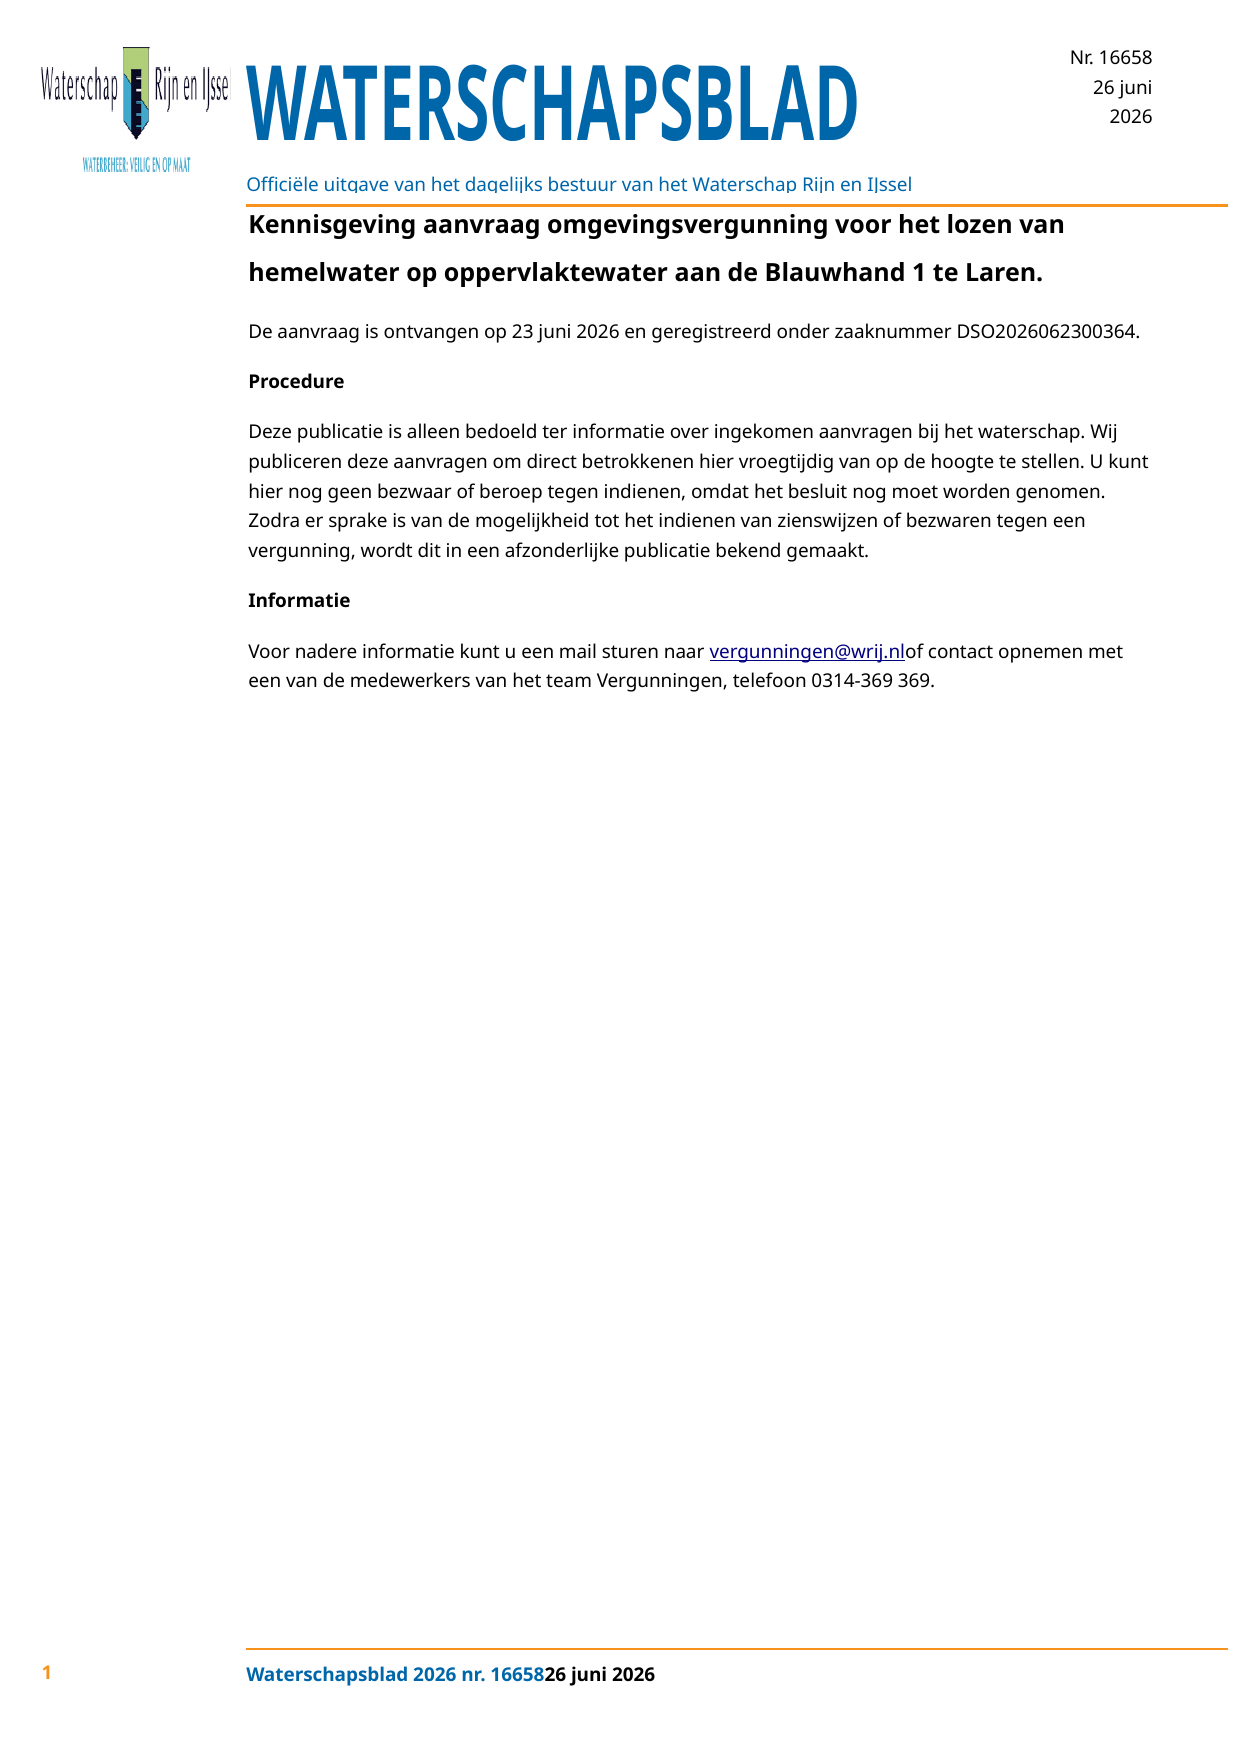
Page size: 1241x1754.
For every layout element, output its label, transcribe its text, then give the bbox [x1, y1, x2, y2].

text Deze publicatie is alleen bedoeld ter informatie over ingekomen aanvragen bij het waterschap. Wij publiceren deze aanvragen om direct betrokkenen hier vroegtijdig van op de hoogte te stellen. U kunt hier nog geen bezwaar of beroep tegen indienen, omdat het besluit nog moet worden genomen. Zodra er sprake is van de mogelijkheid tot het indienen van zienswijzen of bezwaren tegen een vergunning, wordt dit in een afzonderlijke publicatie bekend gemaakt. [248, 419, 1152, 563]
text Voor nadere informatie kunt u een mail sturen naar vergunningen@wrij.nlof contact opnemen met een van de medewerkers van het team Vergunningen, telefoon 0314-369 369. [248, 638, 1152, 693]
text Kennisgeving aanvraag omgevingsvergunning voor het lozen van hemelwater op oppervlaktewater aan de Blauwhand 1 te Laren. [248, 207, 1152, 288]
text De aanvraag is ontvangen op 23 juni 2026 en geregistreerd onder zaaknummer DSO2026062300364. [248, 318, 1152, 344]
picture [41, 47, 231, 172]
text Procedure [248, 368, 1152, 394]
text Informatie [248, 587, 1152, 613]
